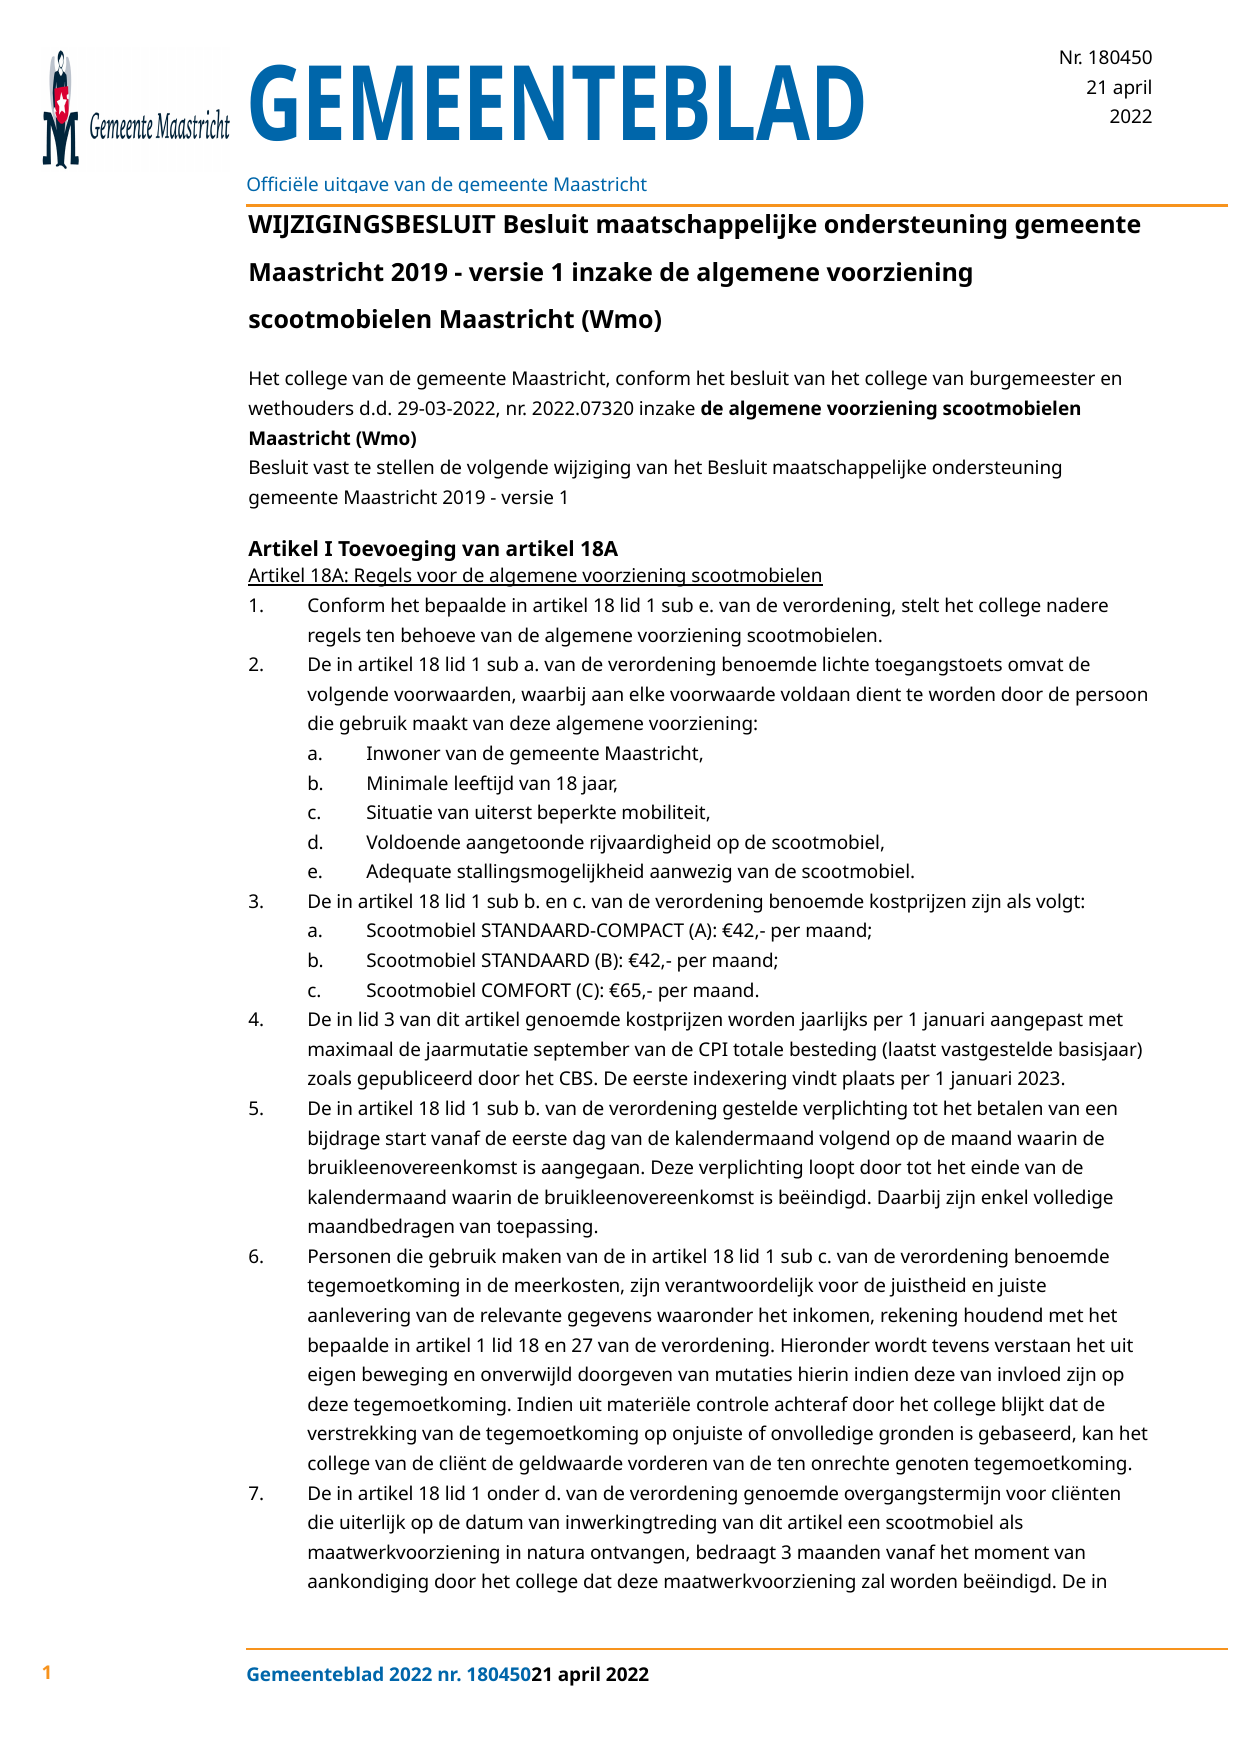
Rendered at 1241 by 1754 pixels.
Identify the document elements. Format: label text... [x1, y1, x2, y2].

list De in lid 3 van dit artikel genoemde kostprijzen worden jaarlijks per 1 januari aangepast met maximaal de jaarmutatie september van de CPI totale besteding (laatst vastgestelde basisjaar) zoals gepubliceerd door het CBS. De eerste indexering vindt plaats per 1 januari 2023. [248, 1006, 1152, 1091]
text Artikel I Toevoeging van artikel 18A [248, 534, 1152, 563]
picture [41, 47, 231, 172]
list Inwoner van de gemeente Maastricht, [307, 740, 1152, 766]
list Situatie van uiterst beperkte mobiliteit, [307, 799, 1152, 825]
list De in artikel 18 lid 1 onder d. van de verordening genoemde overgangstermijn voor cliënten die uiterlijk op de datum van inwerkingtreding van dit artikel een scootmobiel als maatwerkvoorziening in natura ontvangen, bedraagt 3 maanden vanaf het moment van aankondiging door het college dat deze maatwerkvoorziening zal worden beëindigd. De in [248, 1480, 1152, 1594]
text Het college van de gemeente Maastricht, conform het besluit van het college van burgemeester en wethouders d.d. 29-03-2022, nr. 2022.07320 inzake de algemene voorziening scootmobielen Maastricht (Wmo) [248, 366, 1152, 450]
list Scootmobiel COMFORT (C): €65,- per maand. [307, 977, 1152, 1003]
list De in artikel 18 lid 1 sub a. van de verordening benoemde lichte toegangstoets omvat de volgende voorwaarden, waarbij aan elke voorwaarde voldaan dient te worden door de persoon die gebruik maakt van deze algemene voorziening: [248, 651, 1152, 736]
text Besluit vast te stellen de volgende wijziging van het Besluit maatschappelijke ondersteuning gemeente Maastricht 2019 - versie 1 [248, 454, 1152, 509]
text WIJZIGINGSBESLUIT Besluit maatschappelijke ondersteuning gemeente Maastricht 2019 - versie 1 inzake de algemene voorziening scootmobielen Maastricht (Wmo) [248, 207, 1152, 336]
list Conform het bepaalde in artikel 18 lid 1 sub e. van de verordening, stelt het college nadere regels ten behoeve van de algemene voorziening scootmobielen. [248, 592, 1152, 648]
list De in artikel 18 lid 1 sub b. van de verordening gestelde verplichting tot het betalen van een bijdrage start vanaf de eerste dag van de kalendermaand volgend op de maand waarin de bruikleenovereenkomst is aangegaan. Deze verplichting loopt door tot het einde van de kalendermaand waarin de bruikleenovereenkomst is beëindigd. Daarbij zijn enkel volledige maandbedragen van toepassing. [248, 1095, 1152, 1239]
list Scootmobiel STANDAARD-COMPACT (A): €42,- per maand; [307, 918, 1152, 943]
text Artikel 18A: Regels voor de algemene voorziening scootmobielen [248, 563, 1152, 588]
list De in artikel 18 lid 1 sub b. en c. van de verordening benoemde kostprijzen zijn als volgt: [248, 888, 1152, 914]
list Minimale leeftijd van 18 jaar, [307, 770, 1152, 796]
list Adequate stallingsmogelijkheid aanwezig van de scootmobiel. [307, 858, 1152, 884]
list Scootmobiel STANDAARD (B): €42,- per maand; [307, 947, 1152, 973]
list Voldoende aangetoonde rijvaardigheid op de scootmobiel, [307, 829, 1152, 855]
list Personen die gebruik maken van de in artikel 18 lid 1 sub c. van de verordening benoemde tegemoetkoming in de meerkosten, zijn verantwoordelijk voor de juistheid en juiste aanlevering van de relevante gegevens waaronder het inkomen, rekening houdend met het bepaalde in artikel 1 lid 18 en 27 van de verordening. Hieronder wordt tevens verstaan het uit eigen beweging en onverwijld doorgeven van mutaties hierin indien deze van invloed zijn op deze tegemoetkoming. Indien uit materiële controle achteraf door het college blijkt dat de verstrekking van de tegemoetkoming op onjuiste of onvolledige gronden is gebaseerd, kan het college van de cliënt de geldwaarde vorderen van de ten onrechte genoten tegemoetkoming. [248, 1243, 1152, 1476]
